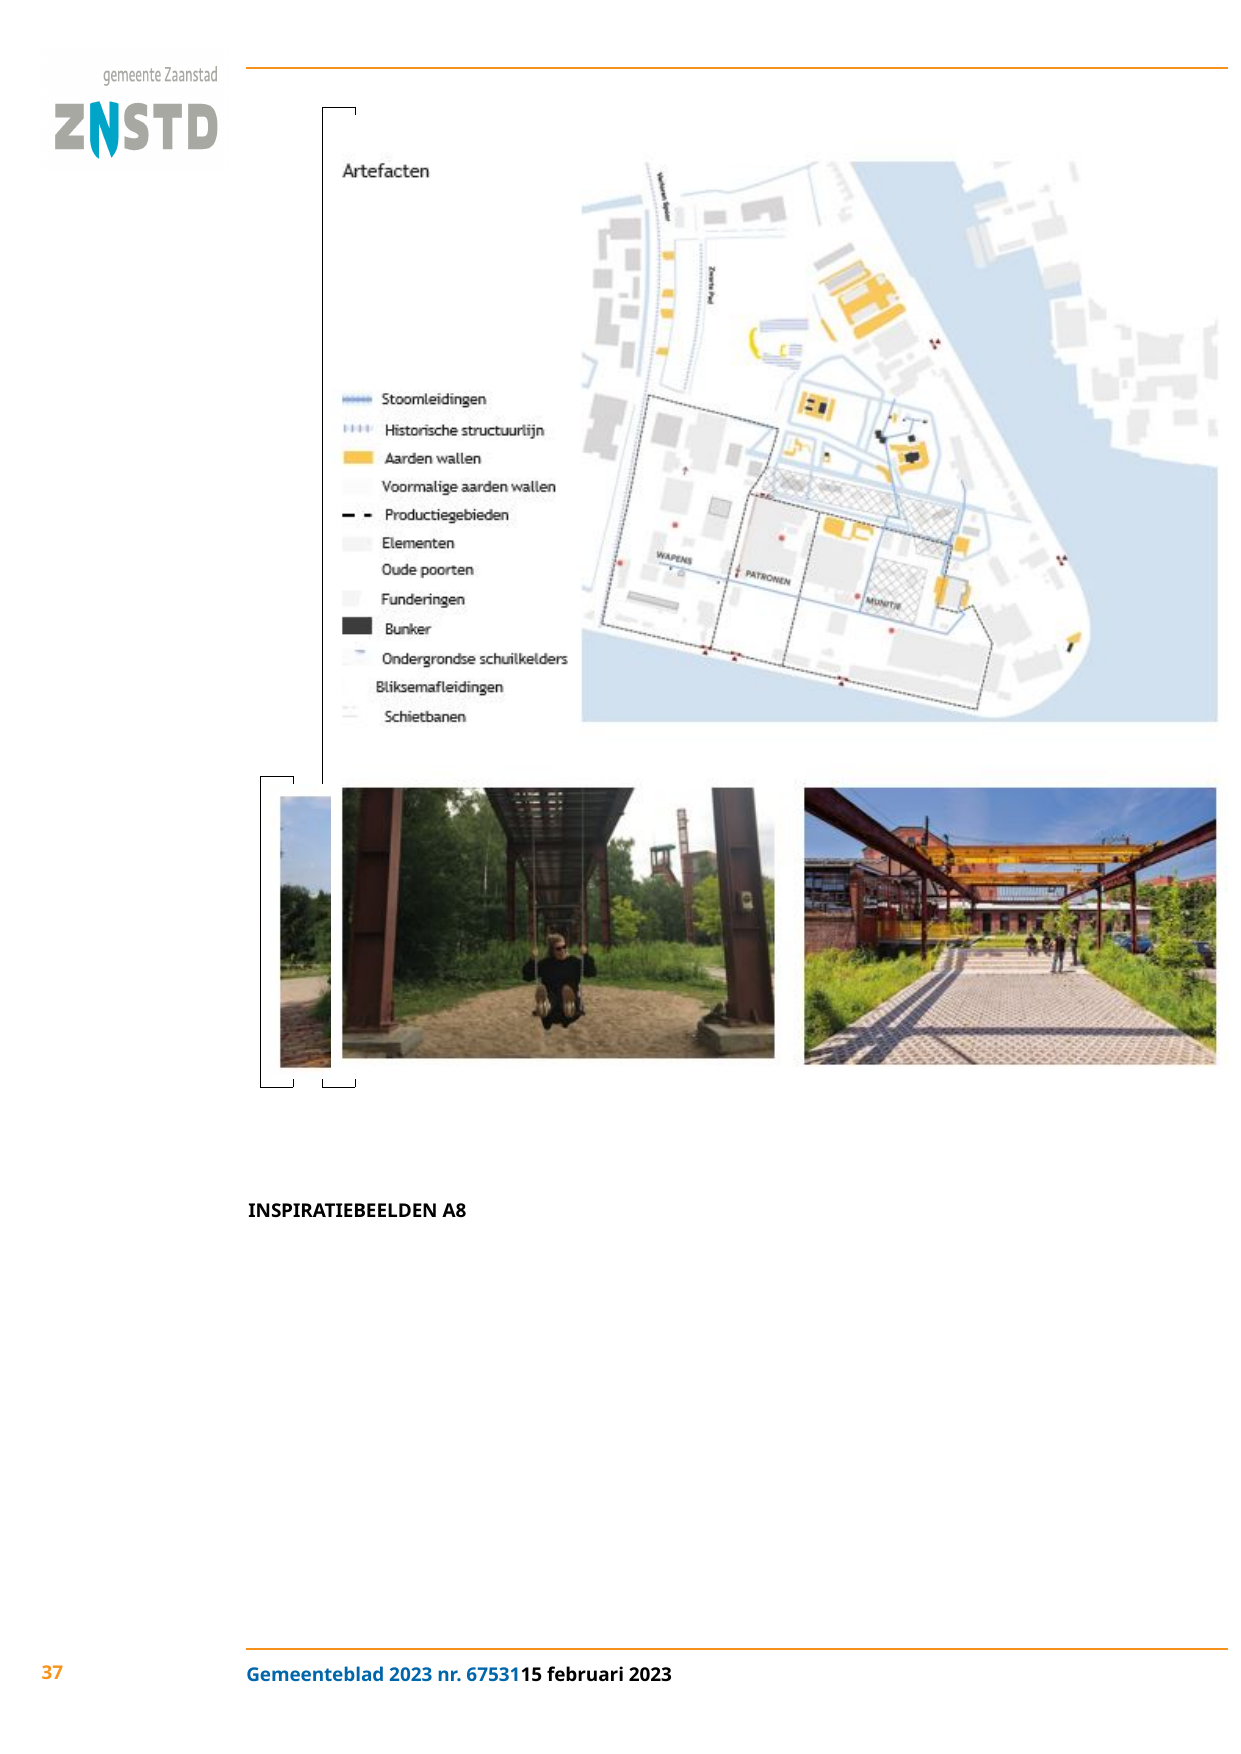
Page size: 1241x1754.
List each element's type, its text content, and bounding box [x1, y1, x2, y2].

text INSPIRATIEBEELDEN A8 [248, 1197, 1152, 1223]
picture [268, 115, 1228, 1079]
picture [41, 47, 231, 172]
